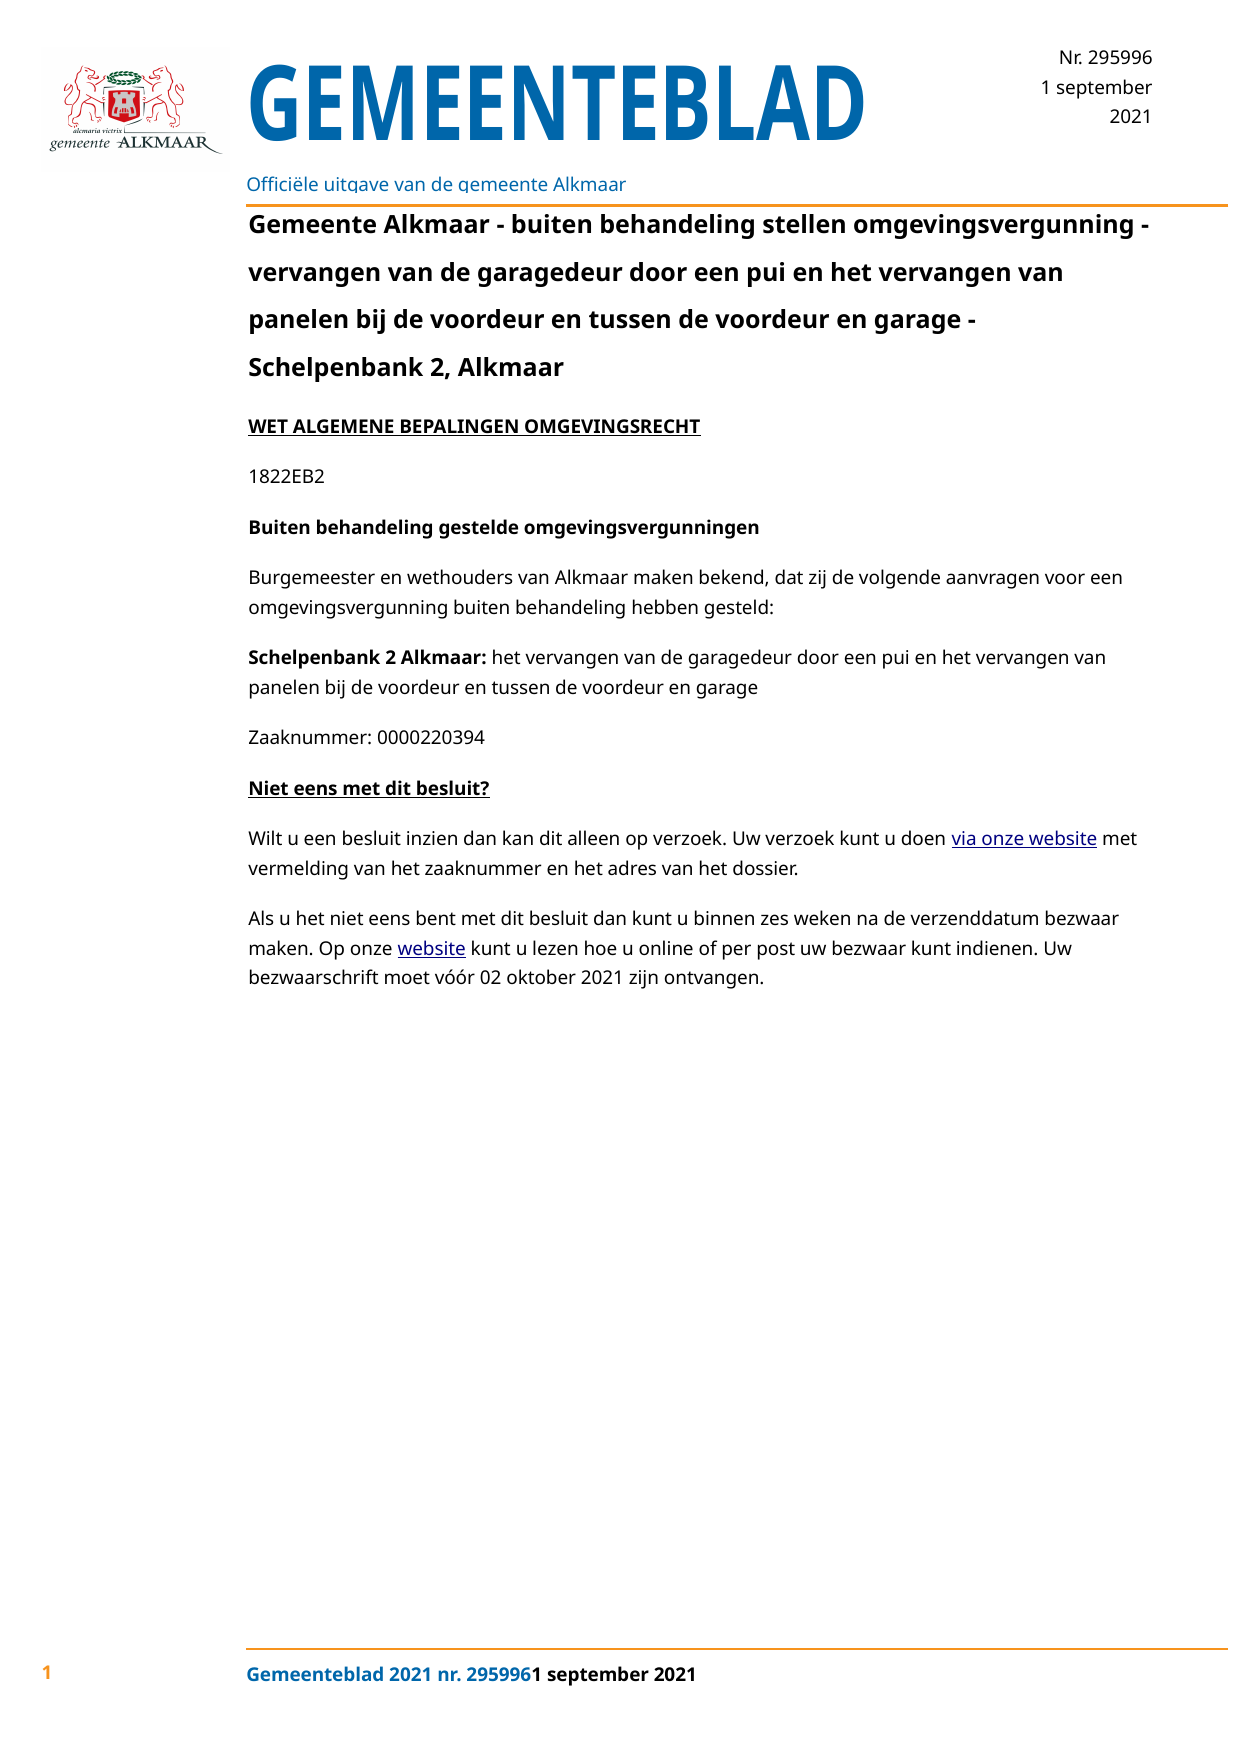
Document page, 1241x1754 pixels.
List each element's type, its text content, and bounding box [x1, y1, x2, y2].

text Schelpenbank 2 Alkmaar: het vervangen van de garagedeur door een pui en het vervangen van panelen bij de voordeur en tussen de voordeur en garage [248, 644, 1152, 700]
text Gemeente Alkmaar - buiten behandeling stellen omgevingsvergunning - vervangen van de garagedeur door een pui en het vervangen van panelen bij de voordeur en tussen de voordeur en garage - Schelpenbank 2, Alkmaar [248, 207, 1152, 384]
picture [41, 47, 231, 172]
text 1822EB2 [248, 463, 1152, 489]
text Buiten behandeling gestelde omgevingsvergunningen [248, 514, 1152, 540]
text Als u het niet eens bent met dit besluit dan kunt u binnen zes weken na de verzenddatum bezwaar maken. Op onze website kunt u lezen hoe u online of per post uw bezwaar kunt indienen. Uw bezwaarschrift moet vóór 02 oktober 2021 zijn ontvangen. [248, 905, 1152, 990]
text Zaaknummer: 0000220394 [248, 724, 1152, 750]
text Wilt u een besluit inzien dan kan dit alleen op verzoek. Uw verzoek kunt u doen via onze website met vermelding van het zaaknummer en het adres van het dossier. [248, 825, 1152, 881]
text Niet eens met dit besluit? [248, 775, 1152, 801]
text Burgemeester en wethouders van Alkmaar maken bekend, dat zij de volgende aanvragen voor een omgevingsvergunning buiten behandeling hebben gesteld: [248, 564, 1152, 620]
text WET ALGEMENE BEPALINGEN OMGEVINGSRECHT [248, 413, 1152, 439]
